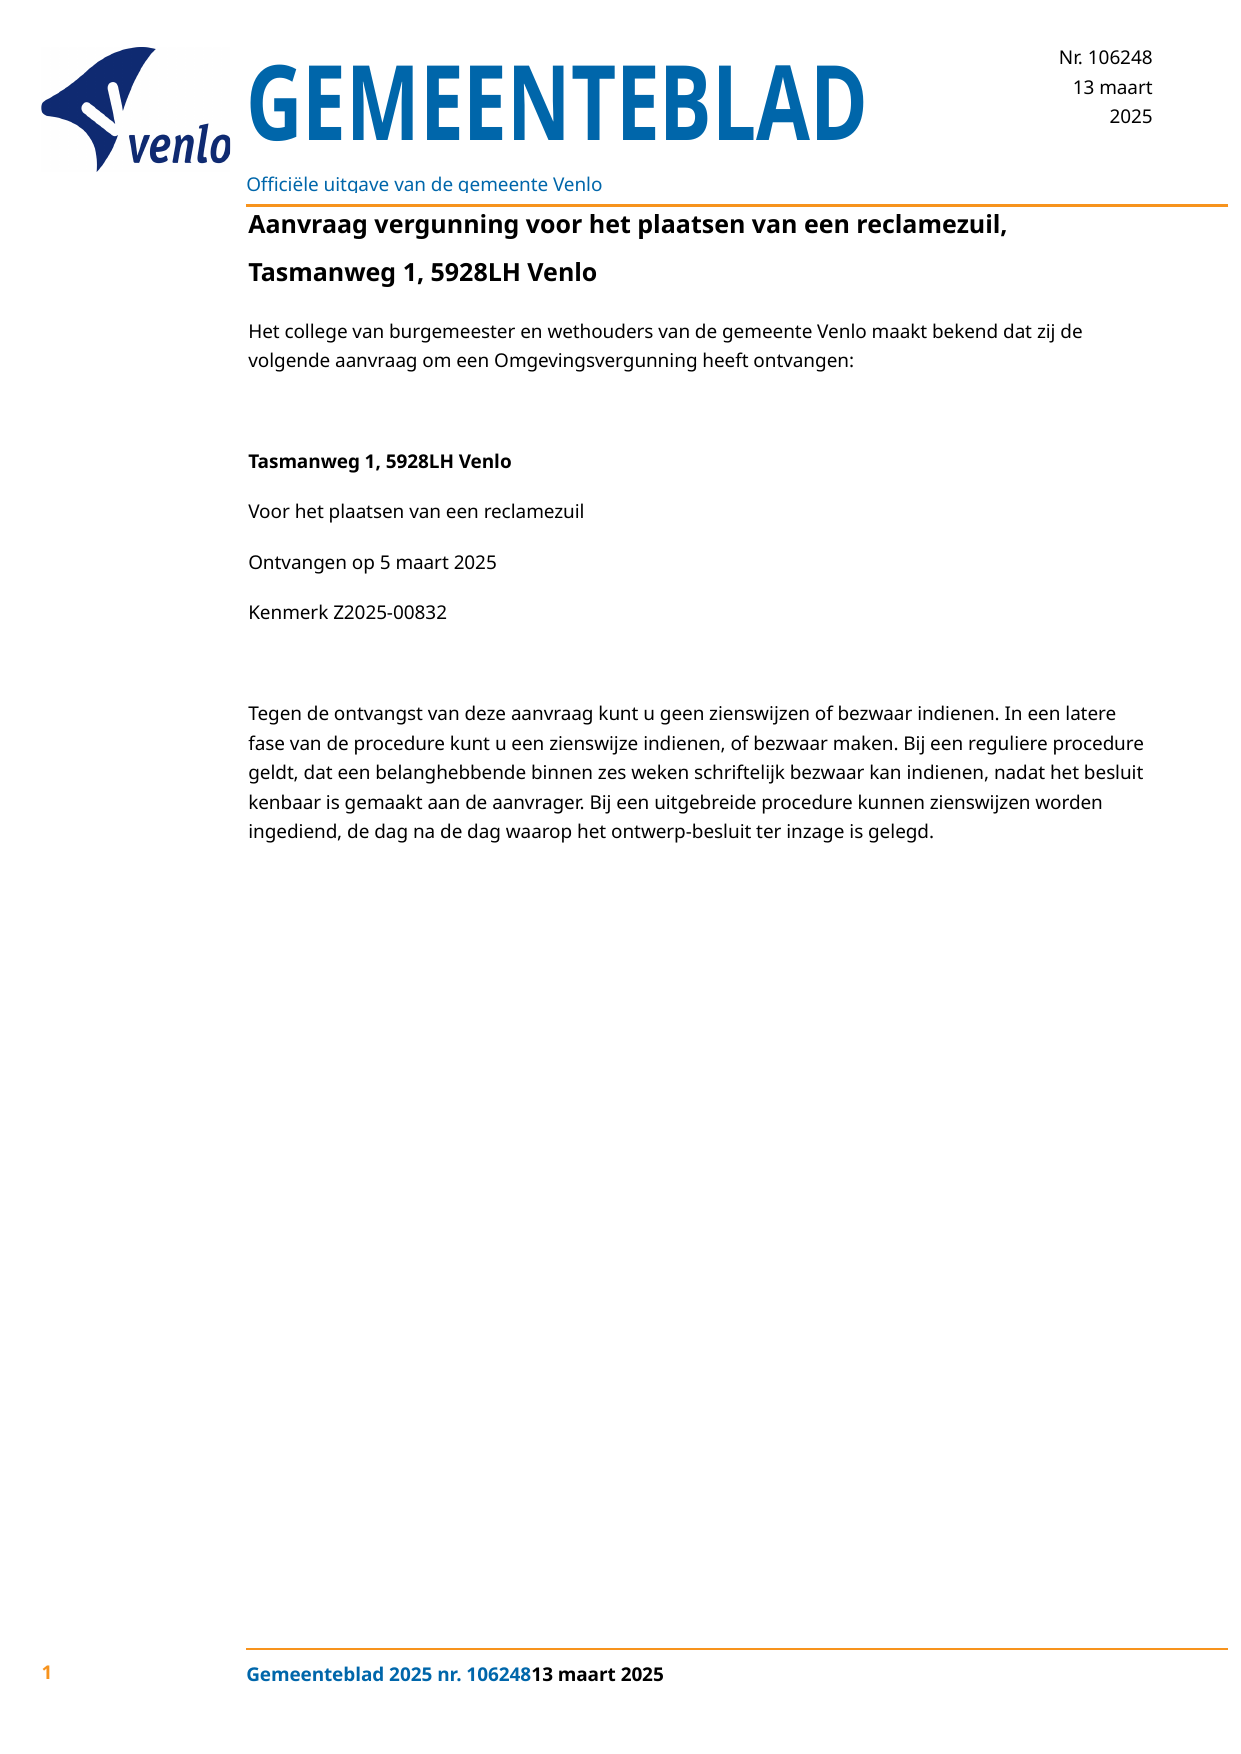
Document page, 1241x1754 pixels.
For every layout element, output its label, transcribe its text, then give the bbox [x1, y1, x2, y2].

text Tegen de ontvangst van deze aanvraag kunt u geen zienswijzen of bezwaar indienen. In een latere fase van de procedure kunt u een zienswijze indienen, of bezwaar maken. Bij een reguliere procedure geldt, dat een belanghebbende binnen zes weken schriftelijk bezwaar kan indienen, nadat het besluit kenbaar is gemaakt aan de aanvrager. Bij een uitgebreide procedure kunnen zienswijzen worden ingediend, de dag na de dag waarop het ontwerp-besluit ter inzage is gelegd. [248, 700, 1152, 844]
text Tasmanweg 1, 5928LH Venlo [248, 448, 1152, 474]
text Kenmerk Z2025-00832 [248, 599, 1152, 625]
picture [41, 47, 231, 172]
text Voor het plaatsen van een reclamezuil [248, 499, 1152, 524]
text Aanvraag vergunning voor het plaatsen van een reclamezuil, Tasmanweg 1, 5928LH Venlo [248, 207, 1152, 288]
text Het college van burgemeester en wethouders van de gemeente Venlo maakt bekend dat zij de volgende aanvraag om een Omgevingsvergunning heeft ontvangen: [248, 318, 1152, 373]
text Ontvangen op 5 maart 2025 [248, 549, 1152, 575]
